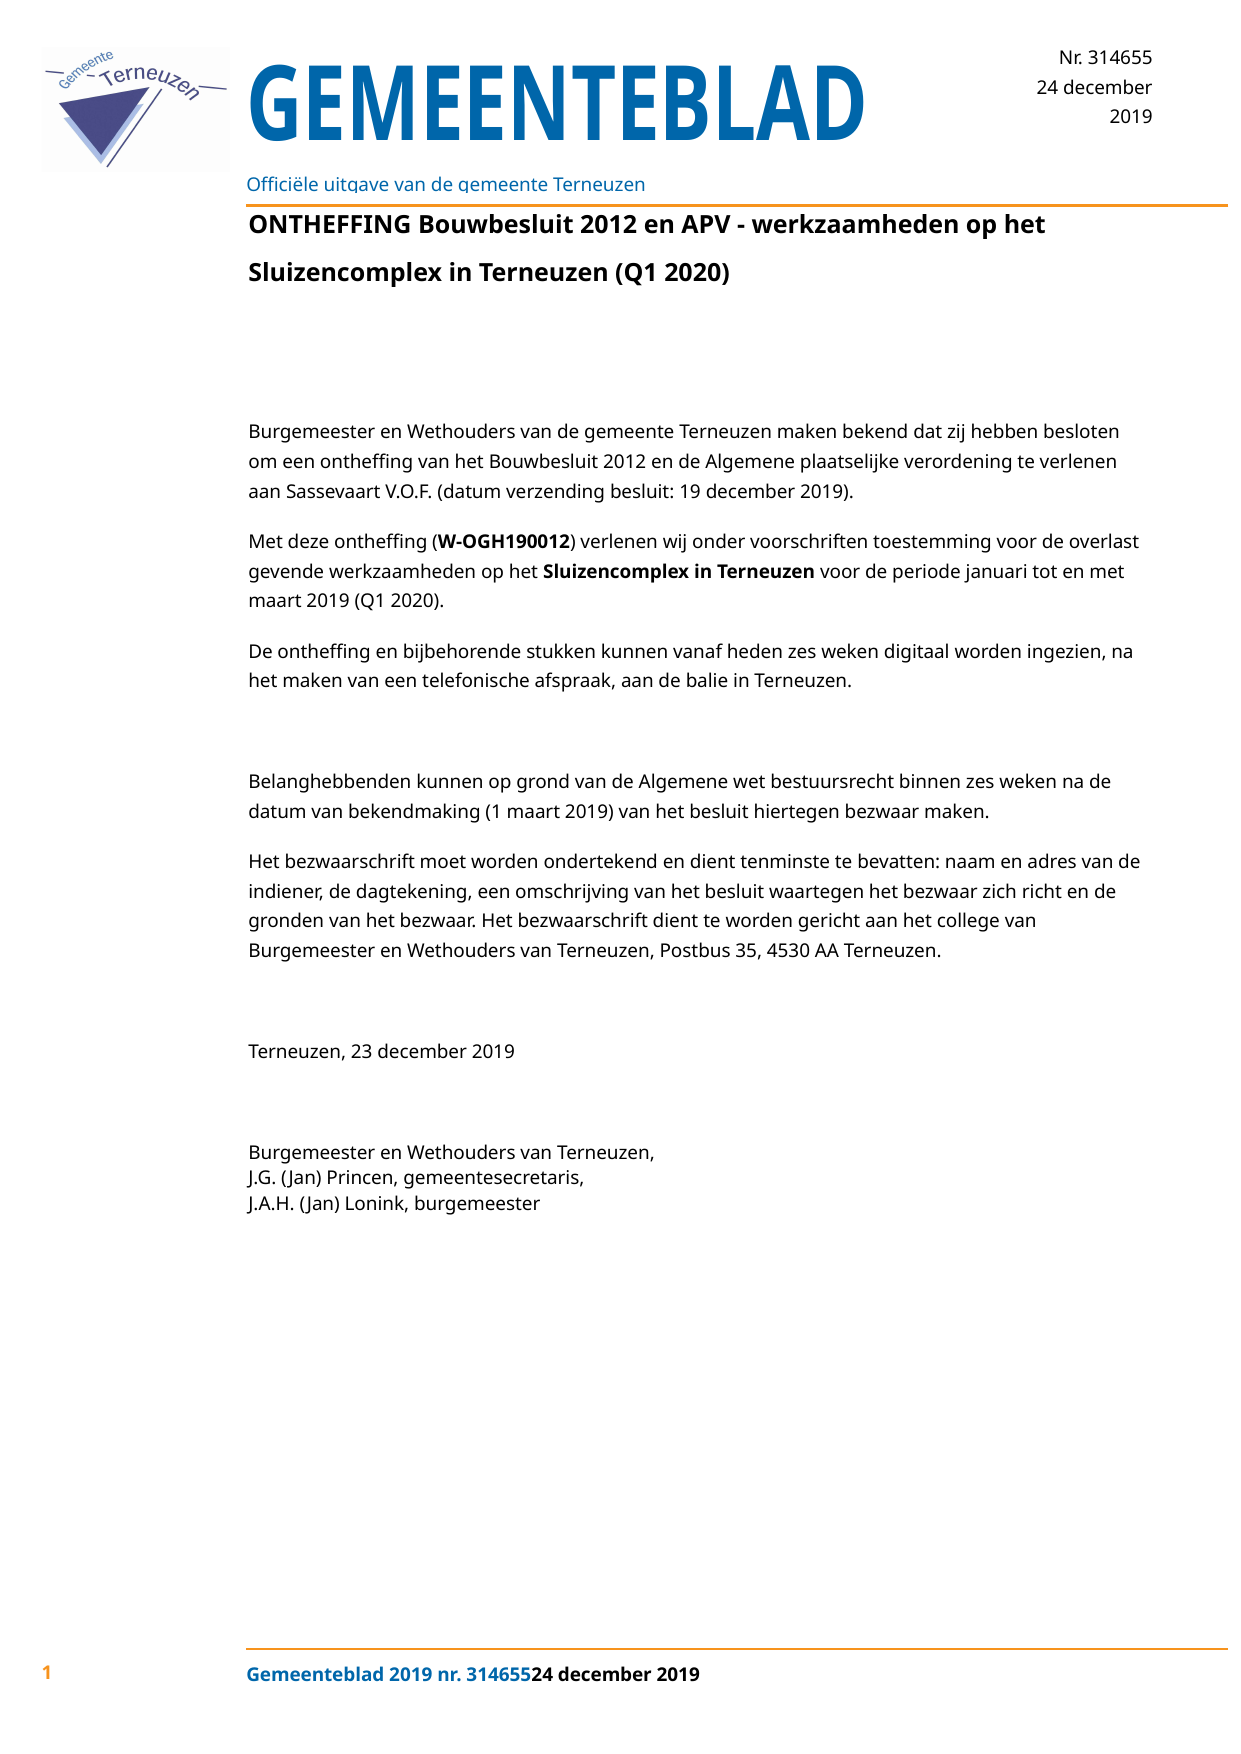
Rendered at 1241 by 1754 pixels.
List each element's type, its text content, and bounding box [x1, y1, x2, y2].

text ONTHEFFING Bouwbesluit 2012 en APV - werkzaamheden op het Sluizencomplex in Terneuzen (Q1 2020) [248, 207, 1152, 288]
table_cell J.G. (Jan) Princen, gemeentesecretaris, [248, 1165, 837, 1190]
table_cell [837, 1165, 1152, 1190]
text De ontheffing en bijbehorende stukken kunnen vanaf heden zes weken digitaal worden ingezien, na het maken van een telefonische afspraak, aan de balie in Terneuzen. [248, 638, 1152, 693]
picture [41, 47, 231, 172]
text Het bezwaarschrift moet worden ondertekend en dient tenminste te bevatten: naam en adres van de indiener, de dagtekening, een omschrijving van het besluit waartegen het bezwaar zich richt en de gronden van het bezwaar. Het bezwaarschrift dient te worden gericht aan het college van Burgemeester en Wethouders van Terneuzen, Postbus 35, 4530 AA Terneuzen. [248, 848, 1152, 963]
text Burgemeester en Wethouders van de gemeente Terneuzen maken bekend dat zij hebben besloten om een ontheffing van het Bouwbesluit 2012 en de Algemene plaatselijke verordening te verlenen aan Sassevaart V.O.F. (datum verzending besluit: 19 december 2019). [248, 419, 1152, 504]
text Met deze ontheffing (W-OGH190012) verlenen wij onder voorschriften toestemming voor de overlast gevende werkzaamheden op het Sluizencomplex in Terneuzen voor de periode januari tot en met maart 2019 (Q1 2020). [248, 528, 1152, 613]
text Terneuzen, 23 december 2019 [248, 1038, 1152, 1064]
table_cell J.A.H. (Jan) Lonink, burgemeester [248, 1190, 1152, 1216]
table_header Burgemeester en Wethouders van Terneuzen, [248, 1139, 1152, 1164]
text Belanghebbenden kunnen op grond van de Algemene wet bestuursrecht binnen zes weken na de datum van bekendmaking (1 maart 2019) van het besluit hiertegen bezwaar maken. [248, 768, 1152, 824]
